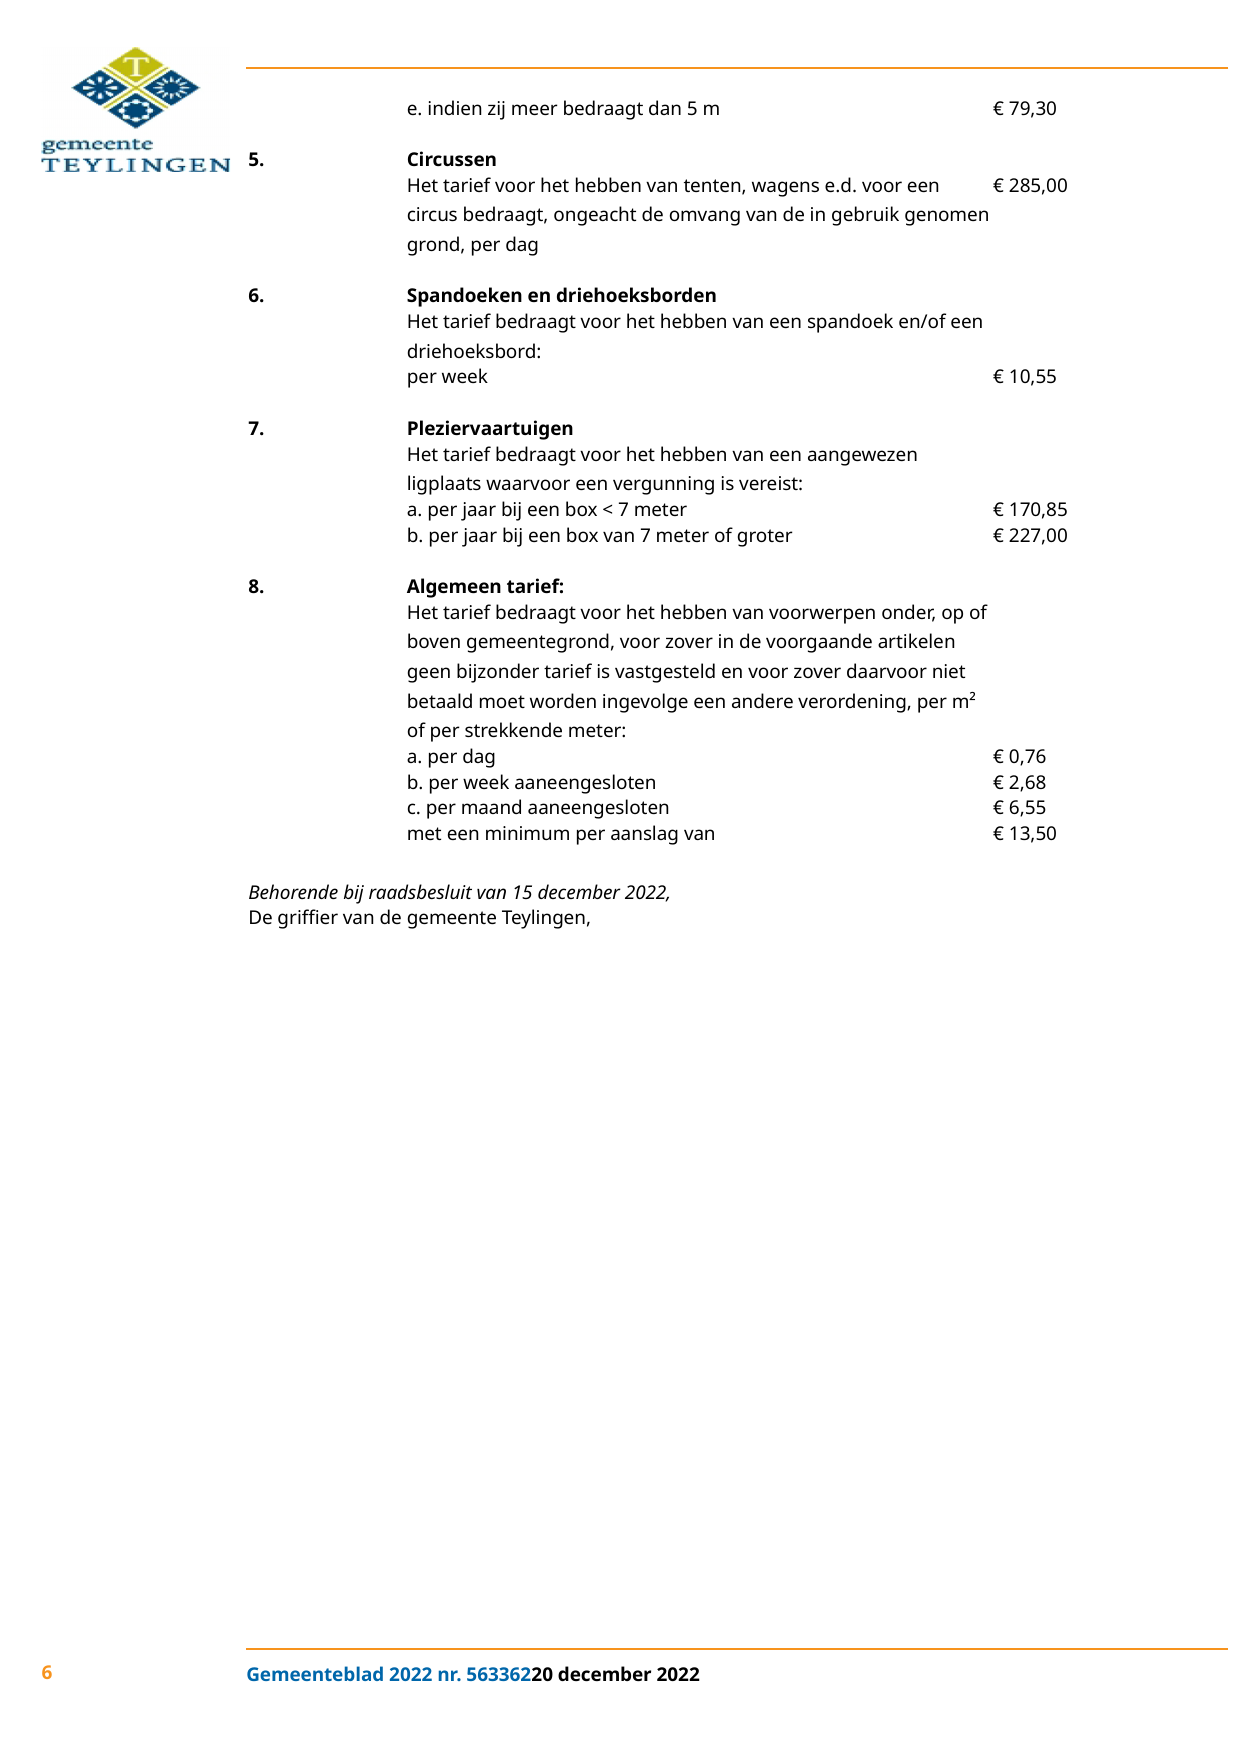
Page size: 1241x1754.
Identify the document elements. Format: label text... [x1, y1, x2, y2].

table_cell [993, 308, 1152, 364]
table_cell [993, 283, 1152, 308]
table_cell 6. [248, 283, 407, 308]
table_cell [407, 257, 993, 283]
table_cell [248, 769, 407, 794]
table_cell [248, 95, 407, 121]
table_cell € 6,55 [993, 795, 1152, 820]
text Behorende bij raadsbesluit van 15 december 2022, [248, 879, 1152, 904]
table_cell [993, 415, 1152, 441]
table_cell [993, 573, 1152, 599]
table_cell [248, 308, 407, 364]
table_cell [248, 522, 407, 548]
table_cell Het tarief bedraagt voor het hebben van een aangewezen ligplaats waarvoor een vergunning is vereist: [407, 441, 993, 496]
table_cell [248, 441, 407, 496]
table_cell [248, 364, 407, 389]
table_cell e. indien zij meer bedraagt dan 5 m [407, 95, 993, 121]
table_cell per week [407, 364, 993, 389]
table_cell [248, 389, 407, 415]
table_cell [248, 121, 407, 146]
table_cell € 2,68 [993, 769, 1152, 794]
table_cell € 13,50 [993, 820, 1152, 846]
table_cell [993, 389, 1152, 415]
table_cell Algemeen tarief: [407, 573, 993, 599]
table_cell a. per jaar bij een box < 7 meter [407, 496, 993, 522]
table_cell [993, 257, 1152, 283]
table_cell Het tarief bedraagt voor het hebben van voorwerpen onder, op of boven gemeentegrond, voor zover in de voorgaande artikelen geen bijzonder tarief is vastgesteld en voor zover daarvoor niet betaald moet worden ingevolge een andere verordening, per m² of per strekkende meter: [407, 599, 993, 743]
table_cell [248, 743, 407, 769]
table_cell € 10,55 [993, 364, 1152, 389]
table_cell Circussen [407, 146, 993, 172]
table_cell [993, 121, 1152, 146]
table_cell € 285,00 [993, 172, 1152, 257]
table_cell € 170,85 [993, 496, 1152, 522]
table_cell 5. [248, 146, 407, 172]
table_cell [248, 599, 407, 743]
table_cell Het tarief voor het hebben van tenten, wagens e.d. voor een circus bedraagt, ongeacht de omvang van de in gebruik genomen grond, per dag [407, 172, 993, 257]
table_cell [407, 121, 993, 146]
table_cell [248, 820, 407, 846]
table_cell 7. [248, 415, 407, 441]
table_cell Pleziervaartuigen [407, 415, 993, 441]
table_cell [407, 389, 993, 415]
table_cell met een minimum per aanslag van [407, 820, 993, 846]
table_cell a. per dag [407, 743, 993, 769]
table_cell [248, 496, 407, 522]
table_cell [993, 599, 1152, 743]
picture [41, 47, 231, 172]
table_cell € 227,00 [993, 522, 1152, 548]
table_cell [248, 795, 407, 820]
table_cell € 79,30 [993, 95, 1152, 121]
text De griffier van de gemeente Teylingen, [248, 904, 1152, 930]
table_cell [993, 548, 1152, 573]
table_cell [248, 172, 407, 257]
table_cell [407, 548, 993, 573]
table_cell [248, 548, 407, 573]
table_cell b. per jaar bij een box van 7 meter of groter [407, 522, 993, 548]
table_cell c. per maand aaneengesloten [407, 795, 993, 820]
table_cell [993, 146, 1152, 172]
table_cell [993, 441, 1152, 496]
table_cell € 0,76 [993, 743, 1152, 769]
table_cell Het tarief bedraagt voor het hebben van een spandoek en/of een driehoeksbord: [407, 308, 993, 364]
table_cell [248, 257, 407, 283]
table_cell 8. [248, 573, 407, 599]
table_cell Spandoeken en driehoeksborden [407, 283, 993, 308]
table_cell b. per week aaneengesloten [407, 769, 993, 794]
